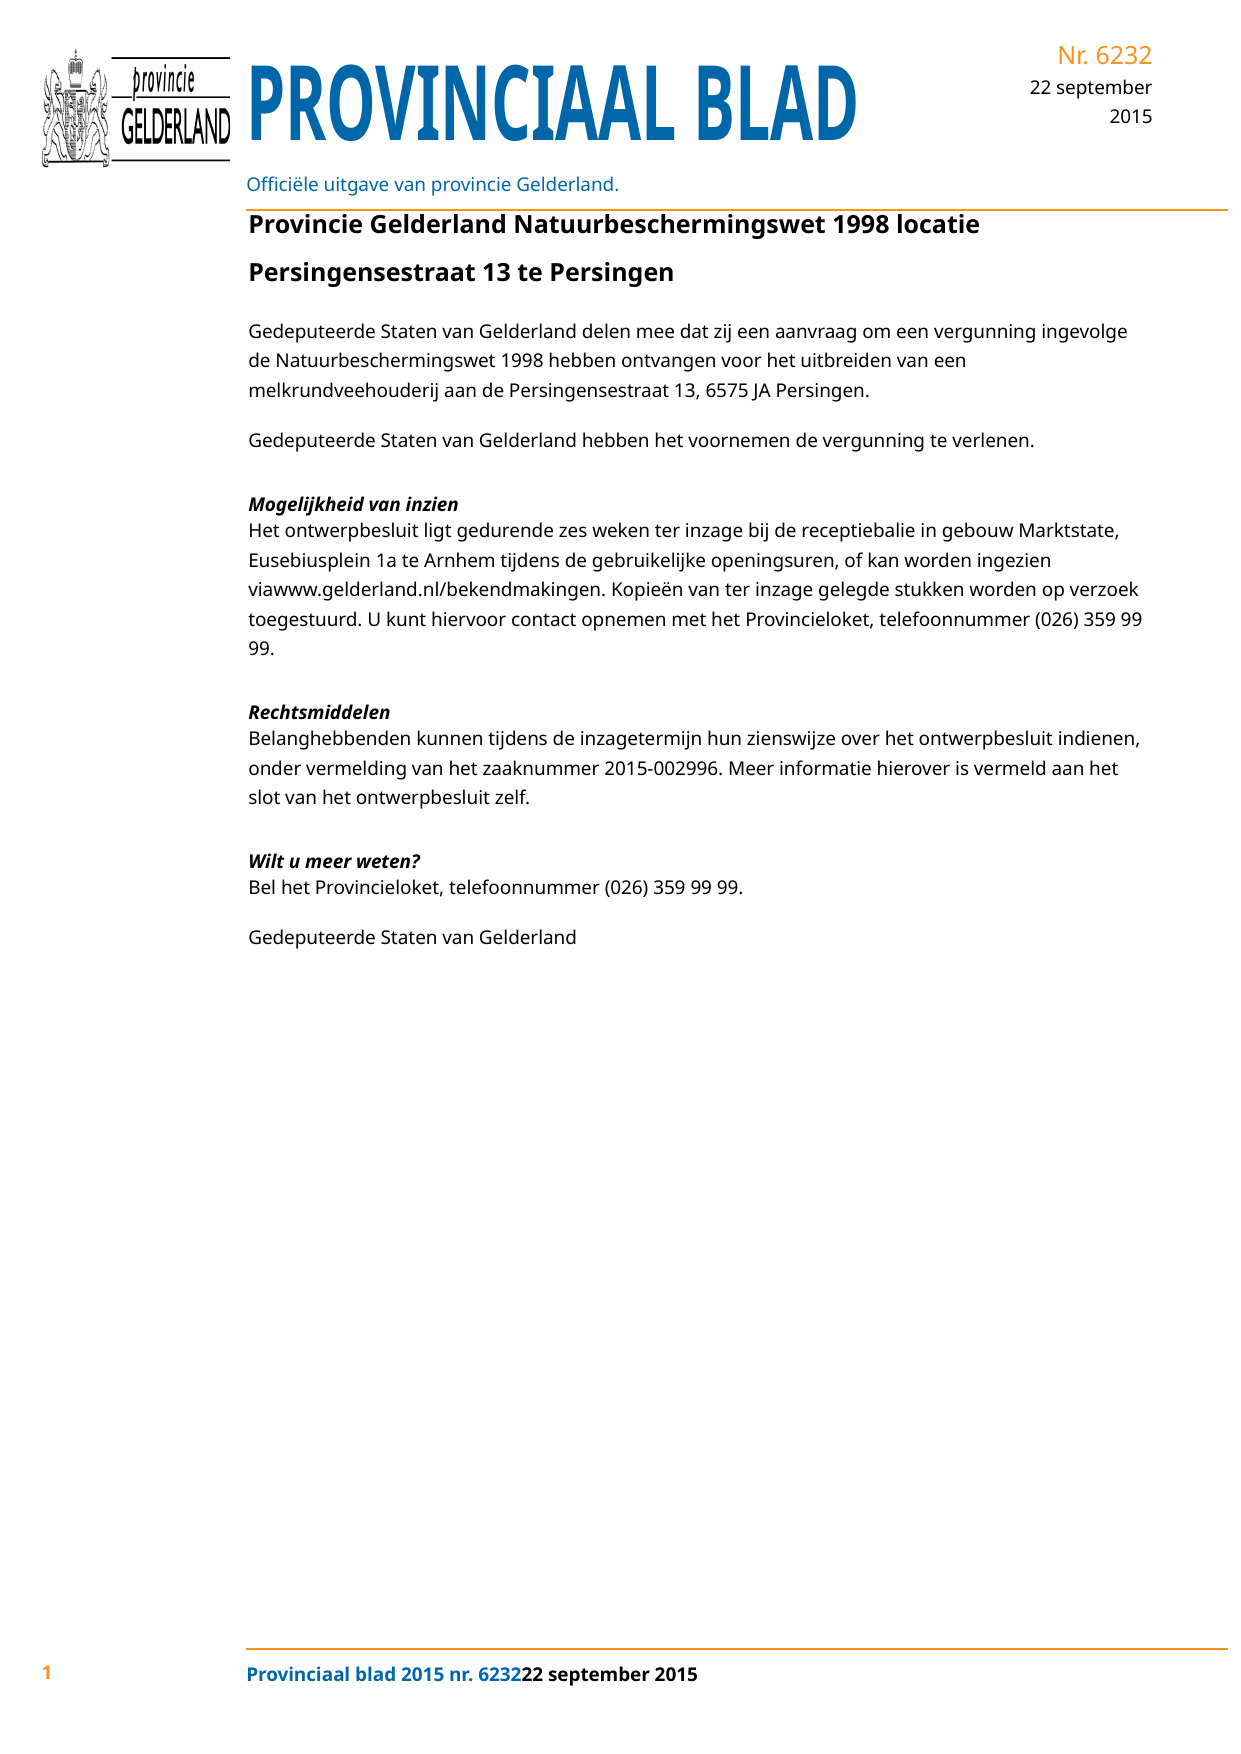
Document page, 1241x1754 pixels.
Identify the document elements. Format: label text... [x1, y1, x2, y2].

picture [41, 47, 231, 172]
text Provincie Gelderland Natuurbeschermingswet 1998 locatie Persingensestraat 13 te Persingen [248, 211, 1152, 288]
text Het ontwerpbesluit ligt gedurende zes weken ter inzage bij de receptiebalie in gebouw Marktstate, Eusebiusplein 1a te Arnhem tijdens de gebruikelijke openingsuren, of kan worden ingezien viawww.gelderland.nl/bekendmakingen. Kopieën van ter inzage gelegde stukken worden op verzoek toegestuurd. U kunt hiervoor contact opnemen met het Provincieloket, telefoonnummer (026) 359 99 99. [248, 517, 1152, 661]
text Mogelijkheid van inzien [248, 491, 1152, 517]
text Rechtsmiddelen [248, 699, 1152, 725]
text Wilt u meer weten? [248, 848, 1152, 874]
text Belanghebbenden kunnen tijdens de inzagetermijn hun zienswijze over het ontwerpbesluit indienen, onder vermelding van het zaaknummer 2015-002996. Meer informatie hierover is vermeld aan het slot van het ontwerpbesluit zelf. [248, 725, 1152, 810]
text Bel het Provincieloket, telefoonnummer (026) 359 99 99. [248, 874, 1152, 900]
text Gedeputeerde Staten van Gelderland delen mee dat zij een aanvraag om een vergunning ingevolge de Natuurbeschermingswet 1998 hebben ontvangen voor het uitbreiden van een melkrundveehouderij aan de Persingensestraat 13, 6575 JA Persingen. [248, 318, 1152, 403]
text Gedeputeerde Staten van Gelderland [248, 924, 1152, 950]
text Gedeputeerde Staten van Gelderland hebben het voornemen de vergunning te verlenen. [248, 427, 1152, 453]
